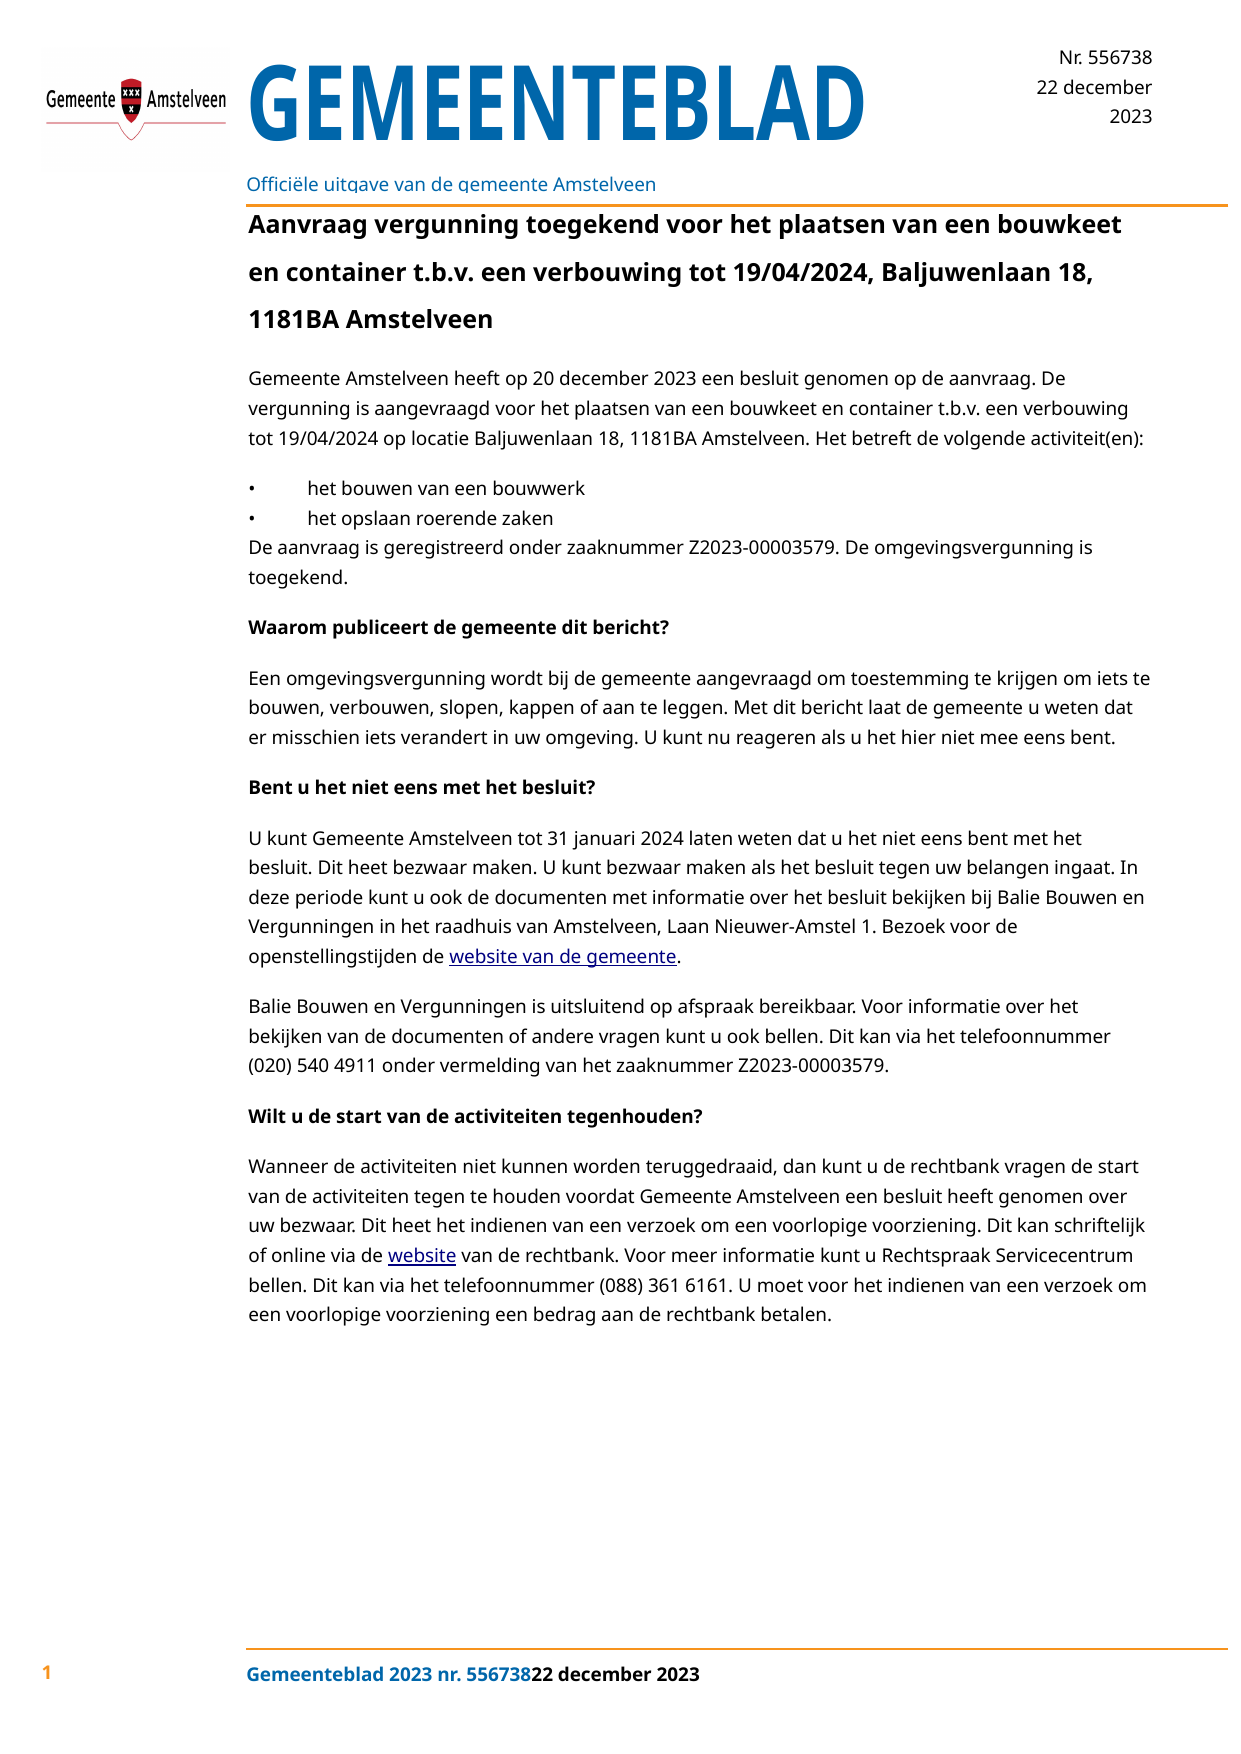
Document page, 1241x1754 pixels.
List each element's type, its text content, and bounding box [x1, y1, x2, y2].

list het opslaan roerende zaken [248, 505, 1152, 530]
text De aanvraag is geregistreerd onder zaaknummer Z2023-00003579. De omgevingsvergunning is toegekend. [248, 534, 1152, 589]
list het bouwen van een bouwwerk [248, 475, 1152, 501]
text Balie Bouwen en Vergunningen is uitsluitend op afspraak bereikbaar. Voor informatie over het bekijken van de documenten of andere vragen kunt u ook bellen. Dit kan via het telefoonnummer (020) 540 4911 onder vermelding van het zaaknummer Z2023-00003579. [248, 993, 1152, 1078]
text Een omgevingsvergunning wordt bij de gemeente aangevraagd om toestemming te krijgen om iets te bouwen, verbouwen, slopen, kappen of aan te leggen. Met dit bericht laat de gemeente u weten dat er misschien iets verandert in uw omgeving. U kunt nu reageren als u het hier niet mee eens bent. [248, 665, 1152, 749]
picture [41, 47, 231, 172]
text Wilt u de start van de activiteiten tegenhouden? [248, 1103, 1152, 1129]
text U kunt Gemeente Amstelveen tot 31 januari 2024 laten weten dat u het niet eens bent met het besluit. Dit heet bezwaar maken. U kunt bezwaar maken als het besluit tegen uw belangen ingaat. In deze periode kunt u ook de documenten met informatie over het besluit bekijken bij Balie Bouwen en Vergunningen in het raadhuis van Amstelveen, Laan Nieuwer-Amstel 1. Bezoek voor de openstellingstijden de website van de gemeente. [248, 825, 1152, 969]
text Wanneer de activiteiten niet kunnen worden teruggedraaid, dan kunt u de rechtbank vragen de start van de activiteiten tegen te houden voordat Gemeente Amstelveen een besluit heeft genomen over uw bezwaar. Dit heet het indienen van een verzoek om een voorlopige voorziening. Dit kan schriftelijk of online via de website van de rechtbank. Voor meer informatie kunt u Rechtspraak Servicecentrum bellen. Dit kan via het telefoonnummer (088) 361 6161. U moet voor het indienen van een verzoek om een voorlopige voorziening een bedrag aan de rechtbank betalen. [248, 1153, 1152, 1327]
text Gemeente Amstelveen heeft op 20 december 2023 een besluit genomen op de aanvraag. De vergunning is aangevraagd voor het plaatsen van een bouwkeet en container t.b.v. een verbouwing tot 19/04/2024 op locatie Baljuwenlaan 18, 1181BA Amstelveen. Het betreft de volgende activiteit(en): [248, 366, 1152, 450]
text Waarom publiceert de gemeente dit bericht? [248, 614, 1152, 640]
text Bent u het niet eens met het besluit? [248, 774, 1152, 800]
text Aanvraag vergunning toegekend voor het plaatsen van een bouwkeet en container t.b.v. een verbouwing tot 19/04/2024, Baljuwenlaan 18, 1181BA Amstelveen [248, 207, 1152, 336]
